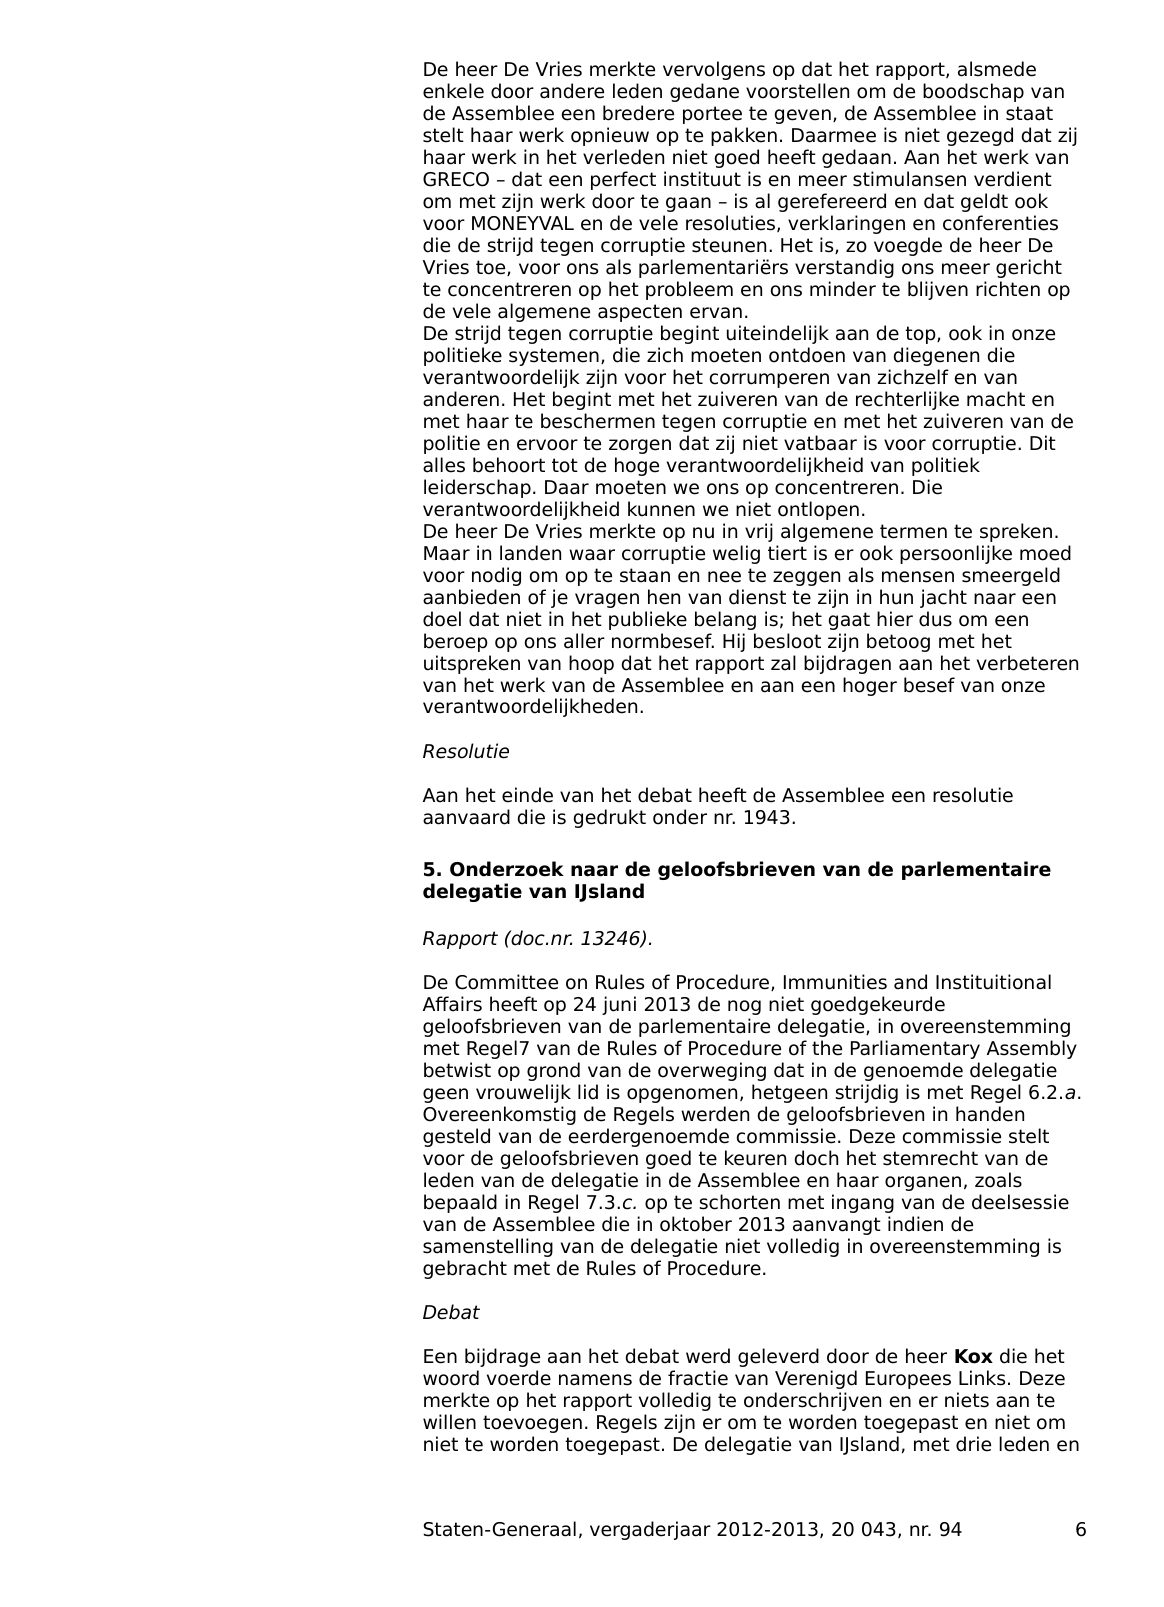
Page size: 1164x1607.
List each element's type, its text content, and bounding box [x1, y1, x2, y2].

subtitle Rapport (doc.nr. 13246). [422, 928, 1087, 950]
subtitle Debat [422, 1302, 1087, 1324]
text De heer De Vries merkte vervolgens op dat het rapport, alsmede enkele door andere leden gedane voorstellen om de boodschap van de Assemblee een bredere portee te geven, de Assemblee in staat stelt haar werk opnieuw op te pakken. Daarmee is niet gezegd dat zij haar werk in het verleden niet goed heeft gedaan. Aan het werk van GRECO – dat een perfect instituut is en meer stimulansen verdient om met zijn werk door te gaan – is al gerefereerd en dat geldt ook voor MONEYVAL en de vele resoluties, verklaringen en conferenties die de strijd tegen corruptie steunen. Het is, zo voegde de heer De Vries toe, voor ons als parlementariërs verstandig ons meer gericht te concentreren op het probleem en ons minder te blijven richten op de vele algemene aspecten ervan. [422, 59, 1087, 323]
text De strijd tegen corruptie begint uiteindelijk aan de top, ook in onze politieke systemen, die zich moeten ontdoen van diegenen die verantwoordelijk zijn voor het corrumperen van zichzelf en van anderen. Het begint met het zuiveren van de rechterlijke macht en met haar te beschermen tegen corruptie en met het zuiveren van de politie en ervoor te zorgen dat zij niet vatbaar is voor corruptie. Dit alles behoort tot de hoge verantwoordelijkheid van politiek leiderschap. Daar moeten we ons op concentreren. Die verantwoordelijkheid kunnen we niet ontlopen. [422, 323, 1087, 521]
subtitle 5. Onderzoek naar de geloofsbrieven van de parlementaire delegatie van IJsland [422, 859, 1087, 903]
text Aan het einde van het debat heeft de Assemblee een resolutie aanvaard die is gedrukt onder nr. 1943. [422, 785, 1087, 829]
text De Committee on Rules of Procedure, Immunities and Instituitional Affairs heeft op 24 juni 2013 de nog niet goedgekeurde geloofsbrieven van de parlementaire delegatie, in overeenstemming met Regel7 van de Rules of Procedure of the Parliamentary Assembly betwist op grond van de overweging dat in de genoemde delegatie geen vrouwelijk lid is opgenomen, hetgeen strijdig is met Regel 6.2.a. [422, 972, 1087, 1104]
subtitle Resolutie [422, 741, 1087, 763]
text De heer De Vries merkte op nu in vrij algemene termen te spreken. Maar in landen waar corruptie welig tiert is er ook persoonlijke moed voor nodig om op te staan en nee te zeggen als mensen smeergeld aanbieden of je vragen hen van dienst te zijn in hun jacht naar een doel dat niet in het publieke belang is; het gaat hier dus om een beroep op ons aller normbesef. Hij besloot zijn betoog met het uitspreken van hoop dat het rapport zal bijdragen aan het verbeteren van het werk van de Assemblee en aan een hoger besef van onze verantwoordelijkheden. [422, 521, 1087, 718]
text Een bijdrage aan het debat werd geleverd door de heer Kox die het woord voerde namens de fractie van Verenigd Europees Links. Deze merkte op het rapport volledig te onderschrijven en er niets aan te willen toevoegen. Regels zijn er om te worden toegepast en niet om niet te worden toegepast. De delegatie van IJsland, met drie leden en [422, 1346, 1087, 1456]
text Overeenkomstig de Regels werden de geloofsbrieven in handen gesteld van de eerdergenoemde commissie. Deze commissie stelt voor de geloofsbrieven goed te keuren doch het stemrecht van de leden van de delegatie in de Assemblee en haar organen, zoals bepaald in Regel 7.3.c. op te schorten met ingang van de deelsessie van de Assemblee die in oktober 2013 aanvangt indien de samenstelling van de delegatie niet volledig in overeenstemming is gebracht met de Rules of Procedure. [422, 1104, 1087, 1279]
